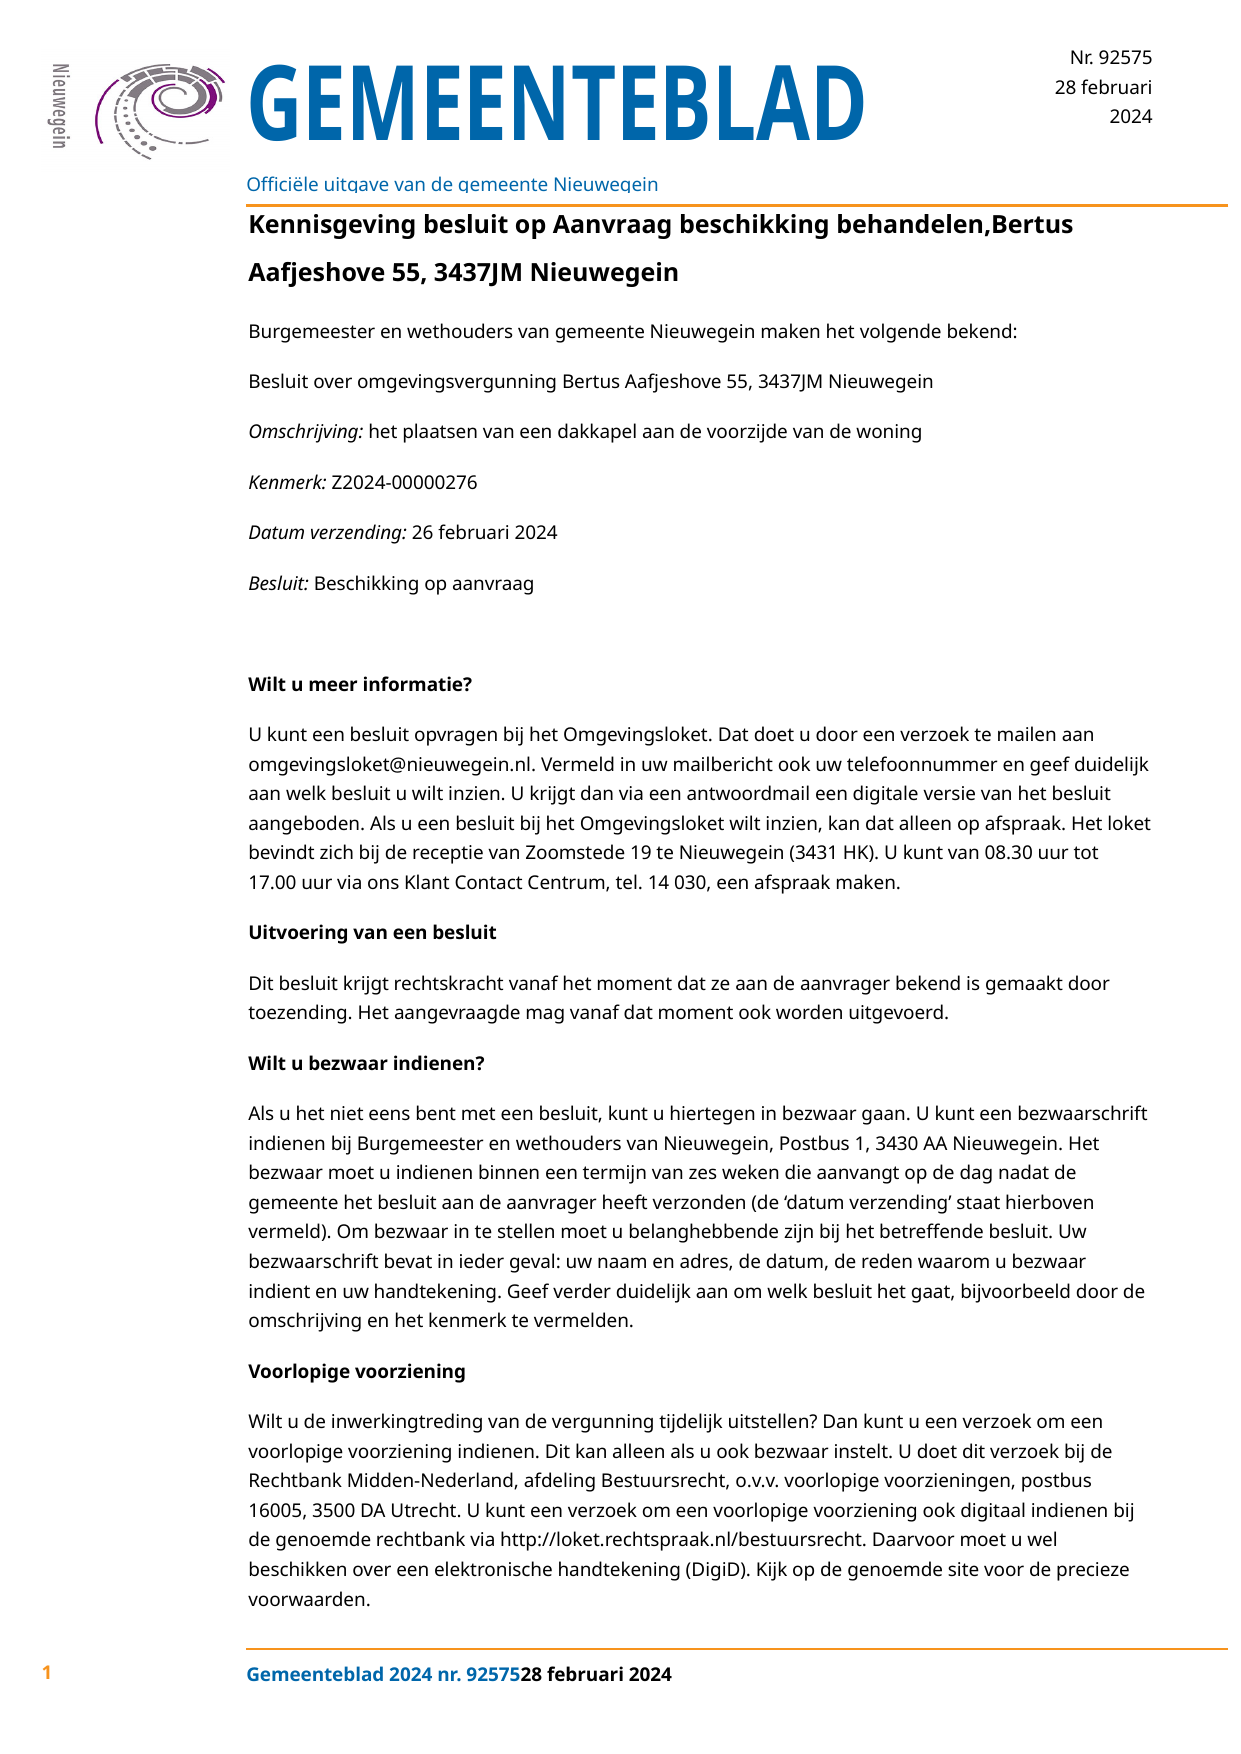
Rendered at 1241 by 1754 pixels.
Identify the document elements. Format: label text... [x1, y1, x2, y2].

text Als u het niet eens bent met een besluit, kunt u hiertegen in bezwaar gaan. U kunt een bezwaarschrift indienen bij Burgemeester en wethouders van Nieuwegein, Postbus 1, 3430 AA Nieuwegein. Het bezwaar moet u indienen binnen een termijn van zes weken die aanvangt op de dag nadat de gemeente het besluit aan de aanvrager heeft verzonden (de ‘datum verzending’ staat hierboven vermeld). Om bezwaar in te stellen moet u belanghebbende zijn bij het betreffende besluit. Uw bezwaarschrift bevat in ieder geval: uw naam en adres, de datum, de reden waarom u bezwaar indient en uw handtekening. Geef verder duidelijk aan om welk besluit het gaat, bijvoorbeeld door de omschrijving en het kenmerk te vermelden. [248, 1100, 1152, 1333]
text Kenmerk: Z2024-00000276 [248, 469, 1152, 495]
text Wilt u bezwaar indienen? [248, 1050, 1152, 1076]
text U kunt een besluit opvragen bij het Omgevingsloket. Dat doet u door een verzoek te mailen aan omgevingsloket@nieuwegein.nl. Vermeld in uw mailbericht ook uw telefoonnummer en geef duidelijk aan welk besluit u wilt inzien. U krijgt dan via een antwoordmail een digitale versie van het besluit aangeboden. Als u een besluit bij het Omgevingsloket wilt inzien, kan dat alleen op afspraak. Het loket bevindt zich bij de receptie van Zoomstede 19 te Nieuwegein (3431 HK). U kunt van 08.30 uur tot 17.00 uur via ons Klant Contact Centrum, tel. 14 030, een afspraak maken. [248, 721, 1152, 895]
picture [41, 47, 231, 172]
text Wilt u meer informatie? [248, 671, 1152, 697]
text Voorlopige voorziening [248, 1358, 1152, 1384]
text Uitvoering van een besluit [248, 919, 1152, 945]
text Burgemeester en wethouders van gemeente Nieuwegein maken het volgende bekend: [248, 318, 1152, 344]
text Omschrijving: het plaatsen van een dakkapel aan de voorzijde van de woning [248, 419, 1152, 444]
text Datum verzending: 26 februari 2024 [248, 519, 1152, 545]
text Kennisgeving besluit op Aanvraag beschikking behandelen,Bertus Aafjeshove 55, 3437JM Nieuwegein [248, 207, 1152, 288]
text Wilt u de inwerkingtreding van de vergunning tijdelijk uitstellen? Dan kunt u een verzoek om een voorlopige voorziening indienen. Dit kan alleen als u ook bezwaar instelt. U doet dit verzoek bij de Rechtbank Midden-Nederland, afdeling Bestuursrecht, o.v.v. voorlopige voorzieningen, postbus 16005, 3500 DA Utrecht. U kunt een verzoek om een voorlopige voorziening ook digitaal indienen bij de genoemde rechtbank via http://loket.rechtspraak.nl/bestuursrecht. Daarvoor moet u wel beschikken over een elektronische handtekening (DigiD). Kijk op de genoemde site voor de precieze voorwaarden. [248, 1408, 1152, 1612]
text Besluit: Beschikking op aanvraag [248, 570, 1152, 596]
text Dit besluit krijgt rechtskracht vanaf het moment dat ze aan de aanvrager bekend is gemaakt door toezending. Het aangevraagde mag vanaf dat moment ook worden uitgevoerd. [248, 970, 1152, 1025]
text Besluit over omgevingsvergunning Bertus Aafjeshove 55, 3437JM Nieuwegein [248, 368, 1152, 394]
